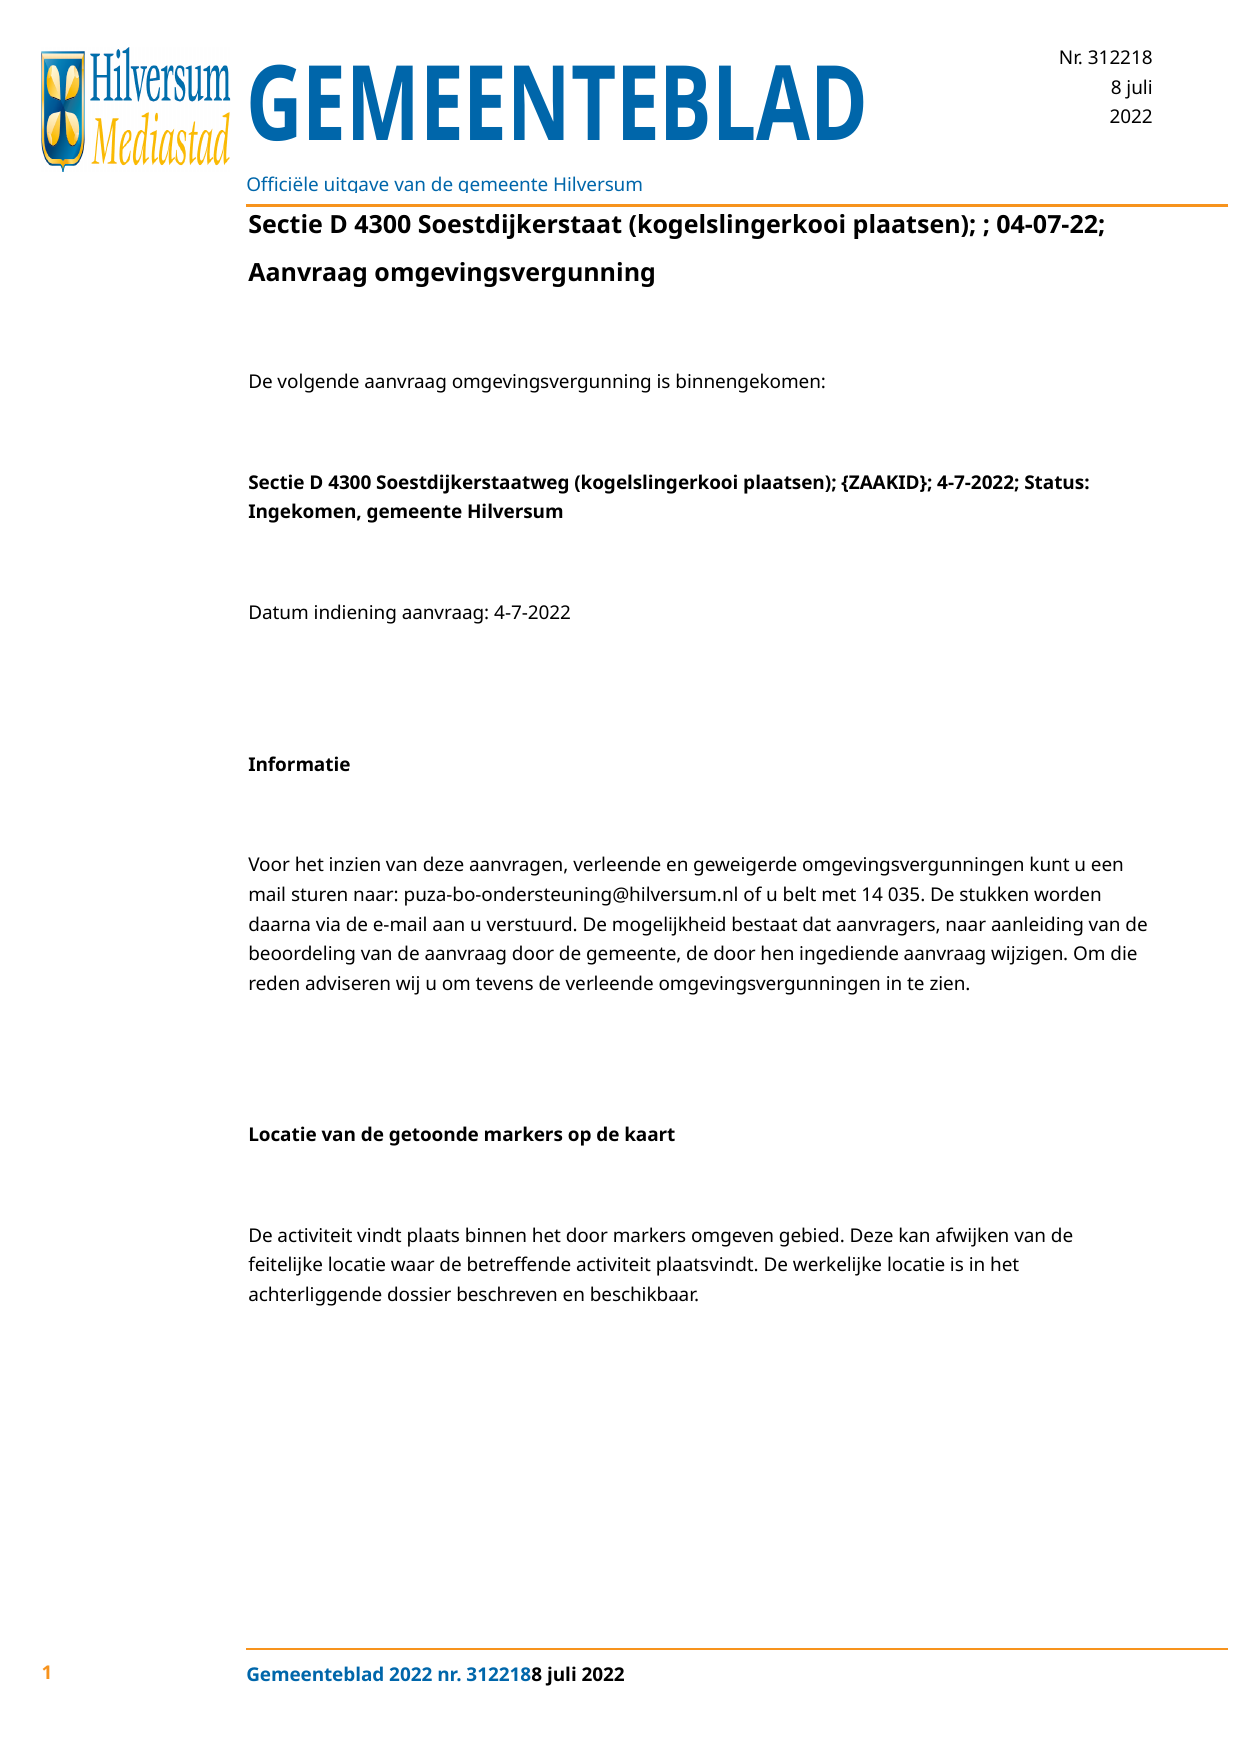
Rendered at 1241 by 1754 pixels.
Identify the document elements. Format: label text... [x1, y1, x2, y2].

text Datum indiening aanvraag: 4-7-2022 [248, 599, 1152, 625]
text De volgende aanvraag omgevingsvergunning is binnengekomen: [248, 368, 1152, 394]
text De activiteit vindt plaats binnen het door markers omgeven gebied. Deze kan afwijken van de feitelijke locatie waar de betreffende activiteit plaatsvindt. De werkelijke locatie is in het achterliggende dossier beschreven en beschikbaar. [248, 1222, 1152, 1307]
text Locatie van de getoonde markers op de kaart [248, 1121, 1152, 1147]
text Sectie D 4300 Soestdijkerstaatweg (kogelslingerkooi plaatsen); {ZAAKID}; 4-7-2022; Status: Ingekomen, gemeente Hilversum [248, 469, 1152, 524]
text Informatie [248, 751, 1152, 777]
text Sectie D 4300 Soestdijkerstaat (kogelslingerkooi plaatsen); ; 04-07-22; Aanvraag omgevingsvergunning [248, 207, 1152, 288]
text Voor het inzien van deze aanvragen, verleende en geweigerde omgevingsvergunningen kunt u een mail sturen naar: puza-bo-ondersteuning@hilversum.nl of u belt met 14 035. De stukken worden daarna via de e-mail aan u verstuurd. De mogelijkheid bestaat dat aanvragers, naar aanleiding van de beoordeling van de aanvraag door de gemeente, de door hen ingediende aanvraag wijzigen. Om die reden adviseren wij u om tevens de verleende omgevingsvergunningen in te zien. [248, 852, 1152, 996]
picture [41, 47, 231, 172]
